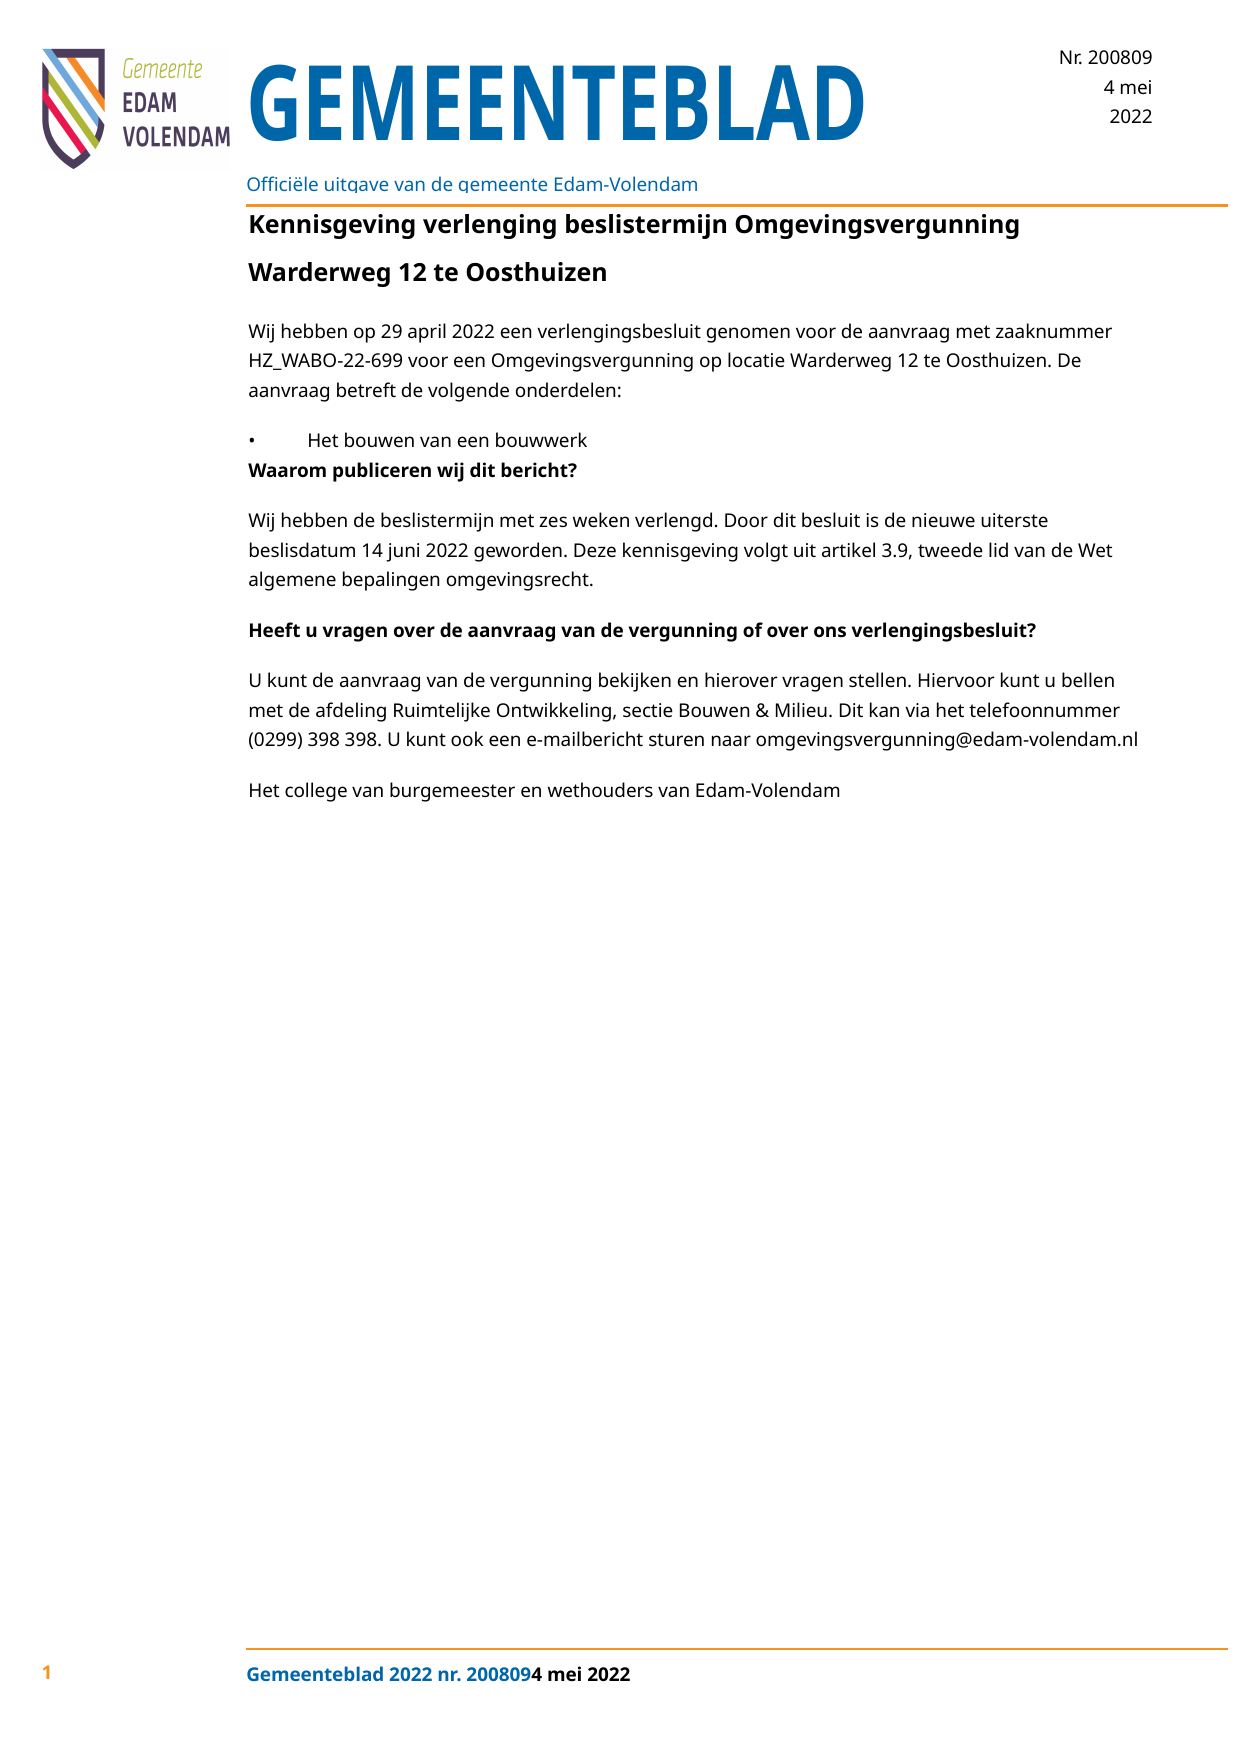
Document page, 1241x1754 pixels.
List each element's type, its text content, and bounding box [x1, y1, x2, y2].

text U kunt de aanvraag van de vergunning bekijken en hierover vragen stellen. Hiervoor kunt u bellen met de afdeling Ruimtelijke Ontwikkeling, sectie Bouwen & Milieu. Dit kan via het telefoonnummer (0299) 398 398. U kunt ook een e-mailbericht sturen naar omgevingsvergunning@edam-volendam.nl [248, 667, 1152, 752]
text Heeft u vragen over de aanvraag van de vergunning of over ons verlengingsbesluit? [248, 617, 1152, 643]
text Het college van burgemeester en wethouders van Edam-Volendam [248, 777, 1152, 803]
text Kennisgeving verlenging beslistermijn Omgevingsvergunning Warderweg 12 te Oosthuizen [248, 207, 1152, 288]
picture [41, 47, 231, 172]
list Het bouwen van een bouwwerk [248, 427, 1152, 453]
text Wij hebben op 29 april 2022 een verlengingsbesluit genomen voor de aanvraag met zaaknummer HZ_WABO-22-699 voor een Omgevingsvergunning op locatie Warderweg 12 te Oosthuizen. De aanvraag betreft de volgende onderdelen: [248, 318, 1152, 403]
text Wij hebben de beslistermijn met zes weken verlengd. Door dit besluit is de nieuwe uiterste beslisdatum 14 juni 2022 geworden. Deze kennisgeving volgt uit artikel 3.9, tweede lid van de Wet algemene bepalingen omgevingsrecht. [248, 507, 1152, 592]
text Waarom publiceren wij dit bericht? [248, 457, 1152, 483]
